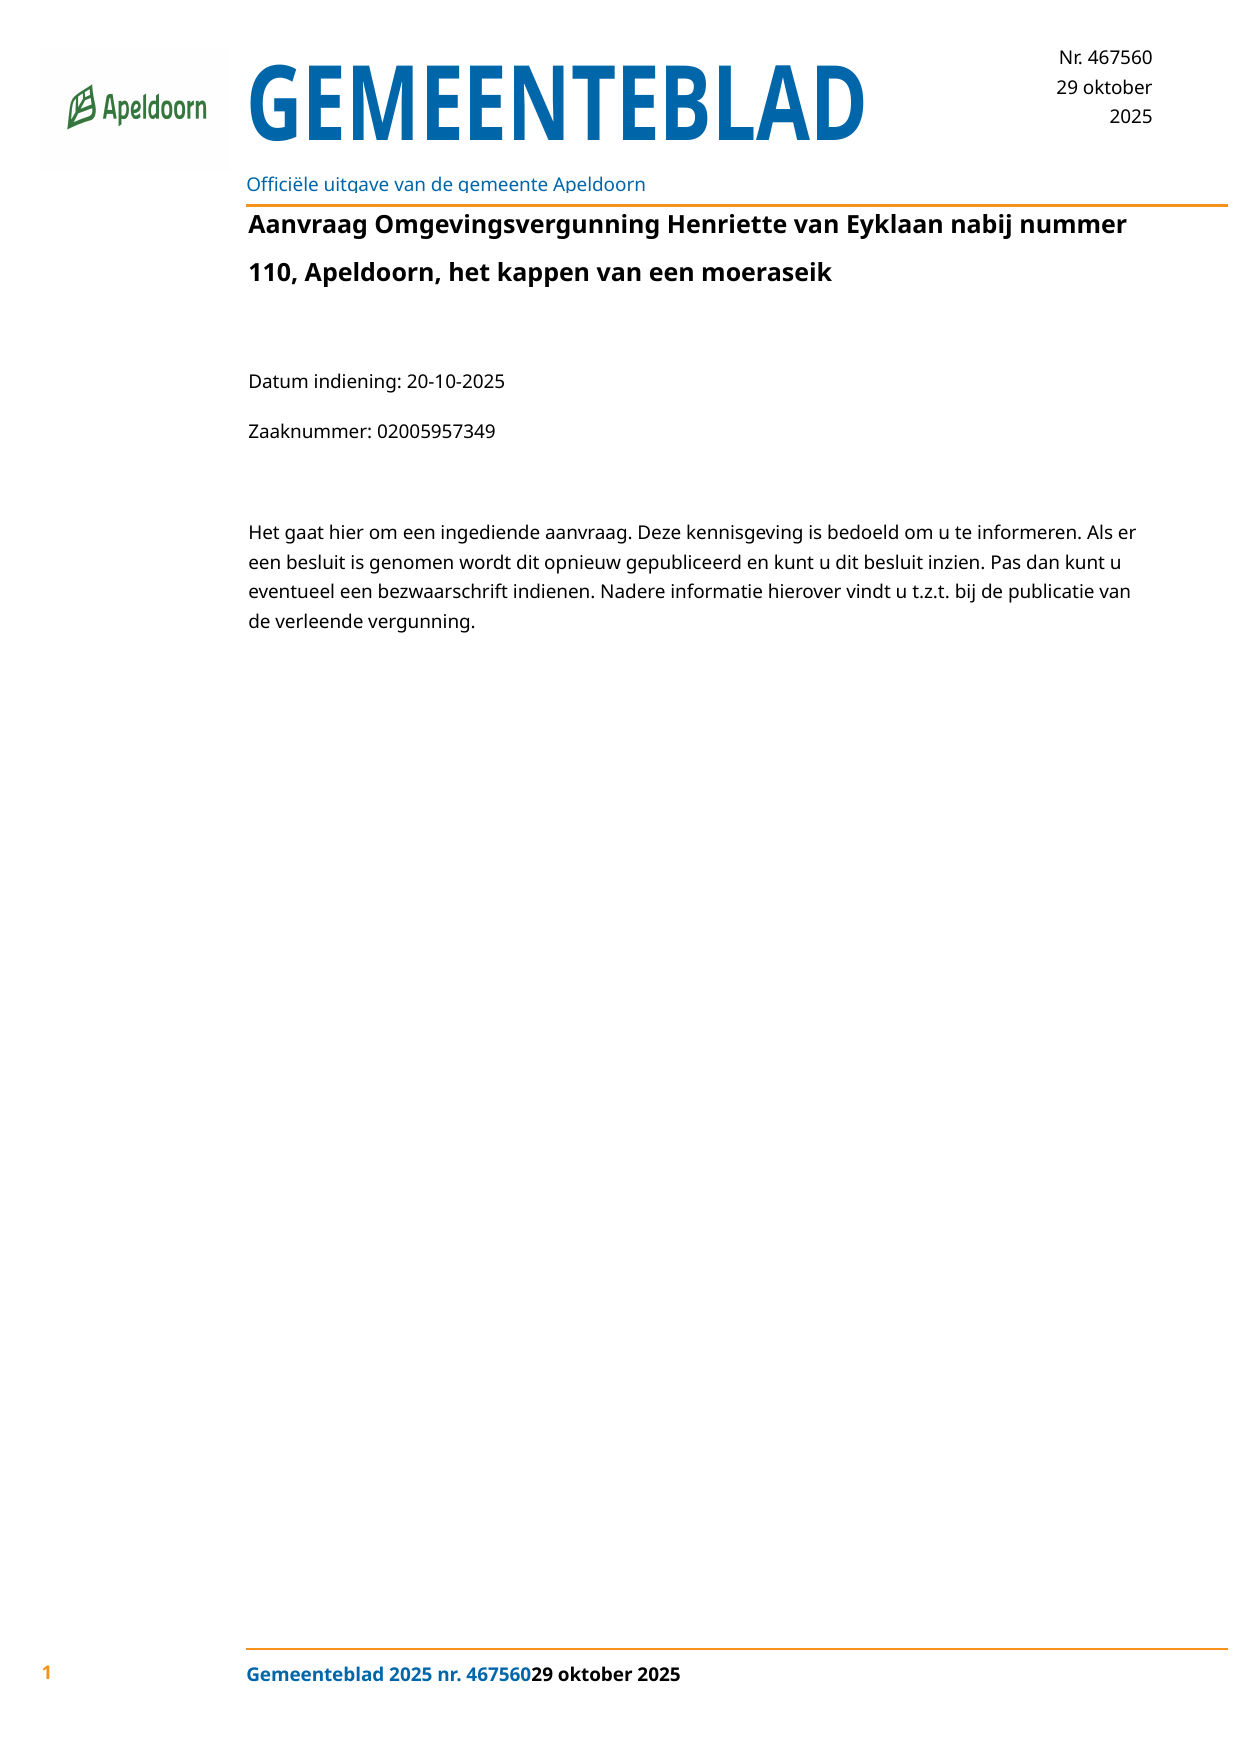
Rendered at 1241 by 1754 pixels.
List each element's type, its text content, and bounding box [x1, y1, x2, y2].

text Het gaat hier om een ingediende aanvraag. Deze kennisgeving is bedoeld om u te informeren. Als er een besluit is genomen wordt dit opnieuw gepubliceerd en kunt u dit besluit inzien. Pas dan kunt u eventueel een bezwaarschrift indienen. Nadere informatie hierover vindt u t.z.t. bij de publicatie van de verleende vergunning. [248, 519, 1152, 634]
text Zaaknummer: 02005957349 [248, 419, 1152, 444]
text Aanvraag Omgevingsvergunning Henriette van Eyklaan nabij nummer 110, Apeldoorn, het kappen van een moeraseik [248, 207, 1152, 288]
picture [41, 47, 231, 172]
text Datum indiening: 20-10-2025 [248, 368, 1152, 394]
